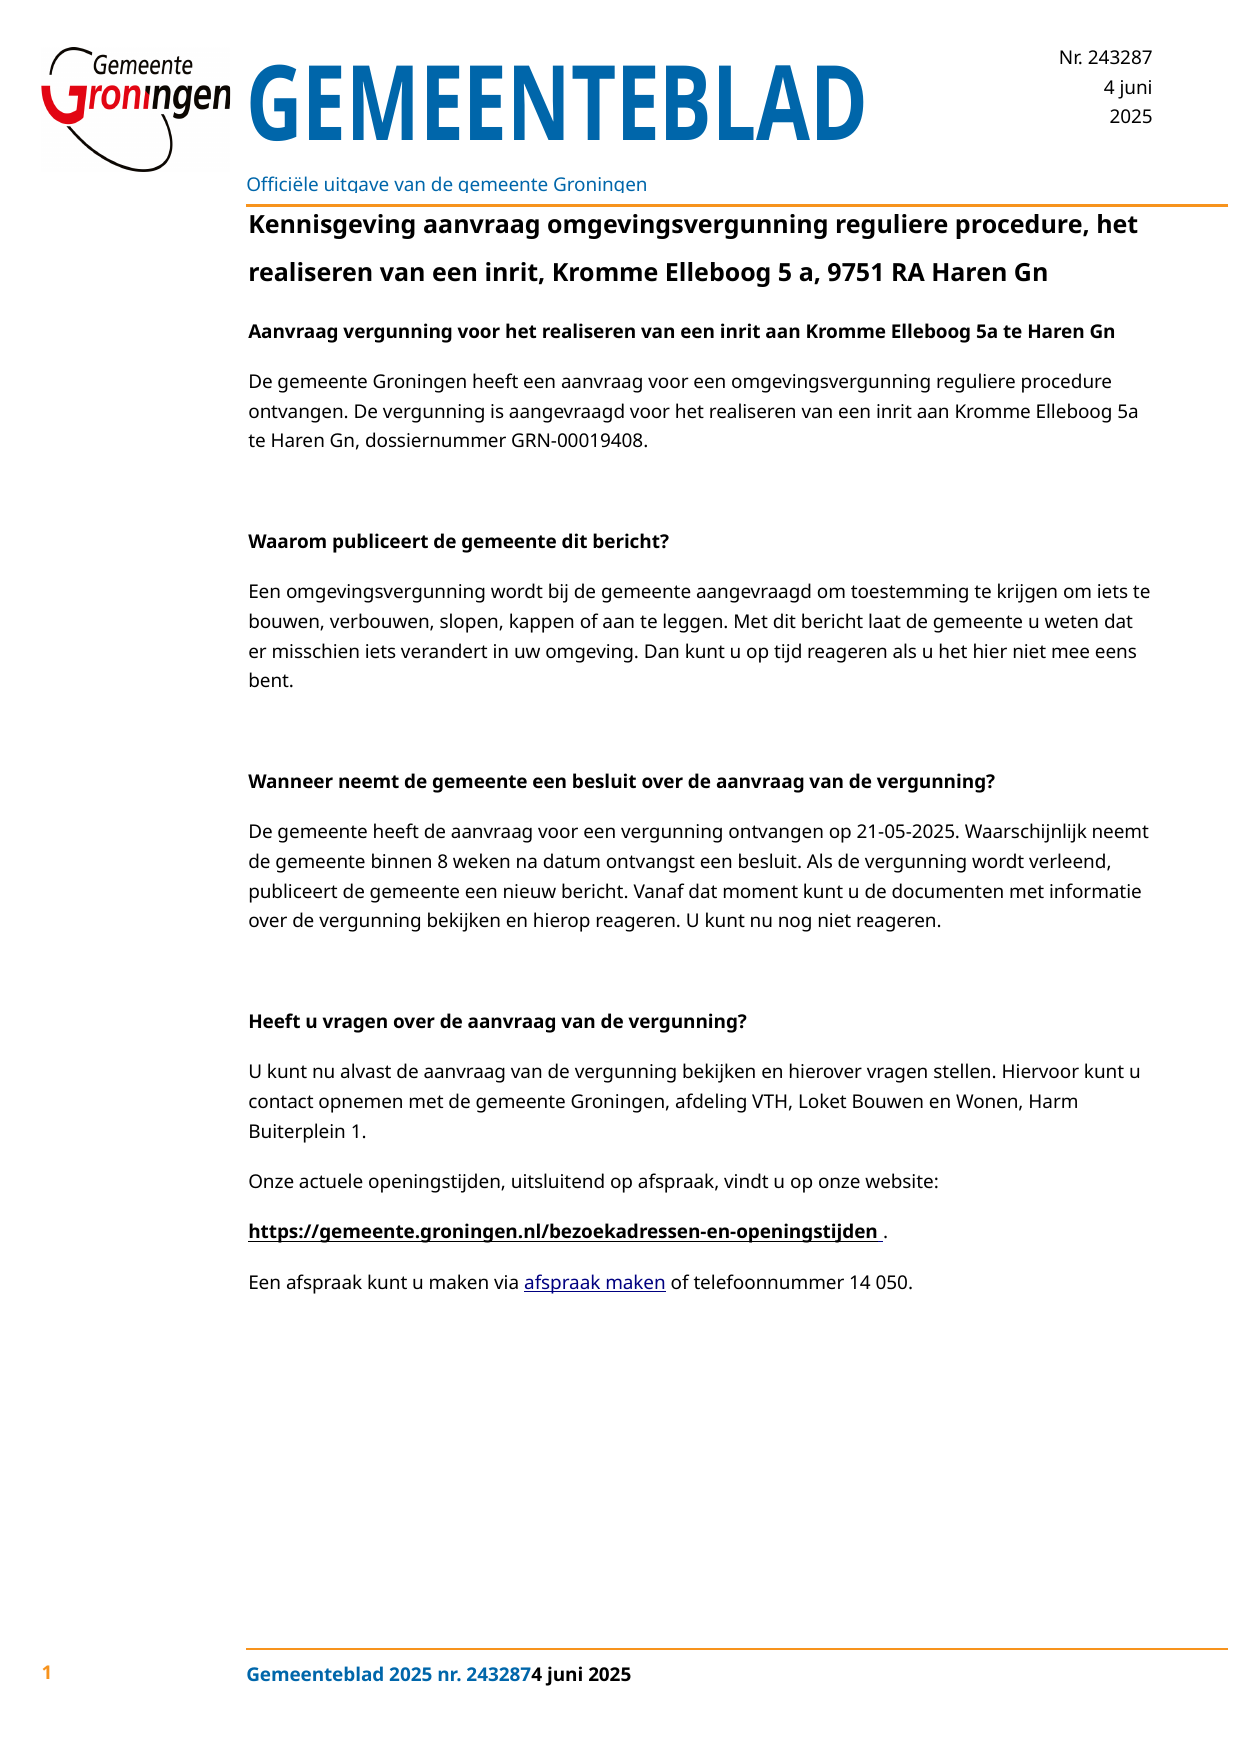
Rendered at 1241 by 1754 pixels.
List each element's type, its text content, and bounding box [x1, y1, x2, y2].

text Aanvraag vergunning voor het realiseren van een inrit aan Kromme Elleboog 5a te Haren Gn [248, 318, 1152, 344]
text Waarom publiceert de gemeente dit bericht? [248, 528, 1152, 554]
text https://gemeente.groningen.nl/bezoekadressen-en-openingstijden . [248, 1219, 1152, 1244]
text Een omgevingsvergunning wordt bij de gemeente aangevraagd om toestemming te krijgen om iets te bouwen, verbouwen, slopen, kappen of aan te leggen. Met dit bericht laat de gemeente u weten dat er misschien iets verandert in uw omgeving. Dan kunt u op tijd reageren als u het hier niet mee eens bent. [248, 579, 1152, 693]
text Een afspraak kunt u maken via afspraak maken of telefoonnummer 14 050. [248, 1269, 1152, 1295]
text U kunt nu alvast de aanvraag van de vergunning bekijken en hierover vragen stellen. Hiervoor kunt u contact opnemen met de gemeente Groningen, afdeling VTH, Loket Bouwen en Wonen, Harm Buiterplein 1. [248, 1059, 1152, 1144]
text Kennisgeving aanvraag omgevingsvergunning reguliere procedure, het realiseren van een inrit, Kromme Elleboog 5 a, 9751 RA Haren Gn [248, 207, 1152, 288]
text Heeft u vragen over de aanvraag van de vergunning? [248, 1008, 1152, 1034]
picture [41, 47, 231, 172]
text Wanneer neemt de gemeente een besluit over de aanvraag van de vergunning? [248, 768, 1152, 794]
text De gemeente Groningen heeft een aanvraag voor een omgevingsvergunning reguliere procedure ontvangen. De vergunning is aangevraagd voor het realiseren van een inrit aan Kromme Elleboog 5a te Haren Gn, dossiernummer GRN-00019408. [248, 368, 1152, 453]
text Onze actuele openingstijden, uitsluitend op afspraak, vindt u op onze website: [248, 1168, 1152, 1194]
text De gemeente heeft de aanvraag voor een vergunning ontvangen op 21-05-2025. Waarschijnlijk neemt de gemeente binnen 8 weken na datum ontvangst een besluit. Als de vergunning wordt verleend, publiceert de gemeente een nieuw bericht. Vanaf dat moment kunt u de documenten met informatie over de vergunning bekijken en hierop reageren. U kunt nu nog niet reageren. [248, 819, 1152, 933]
